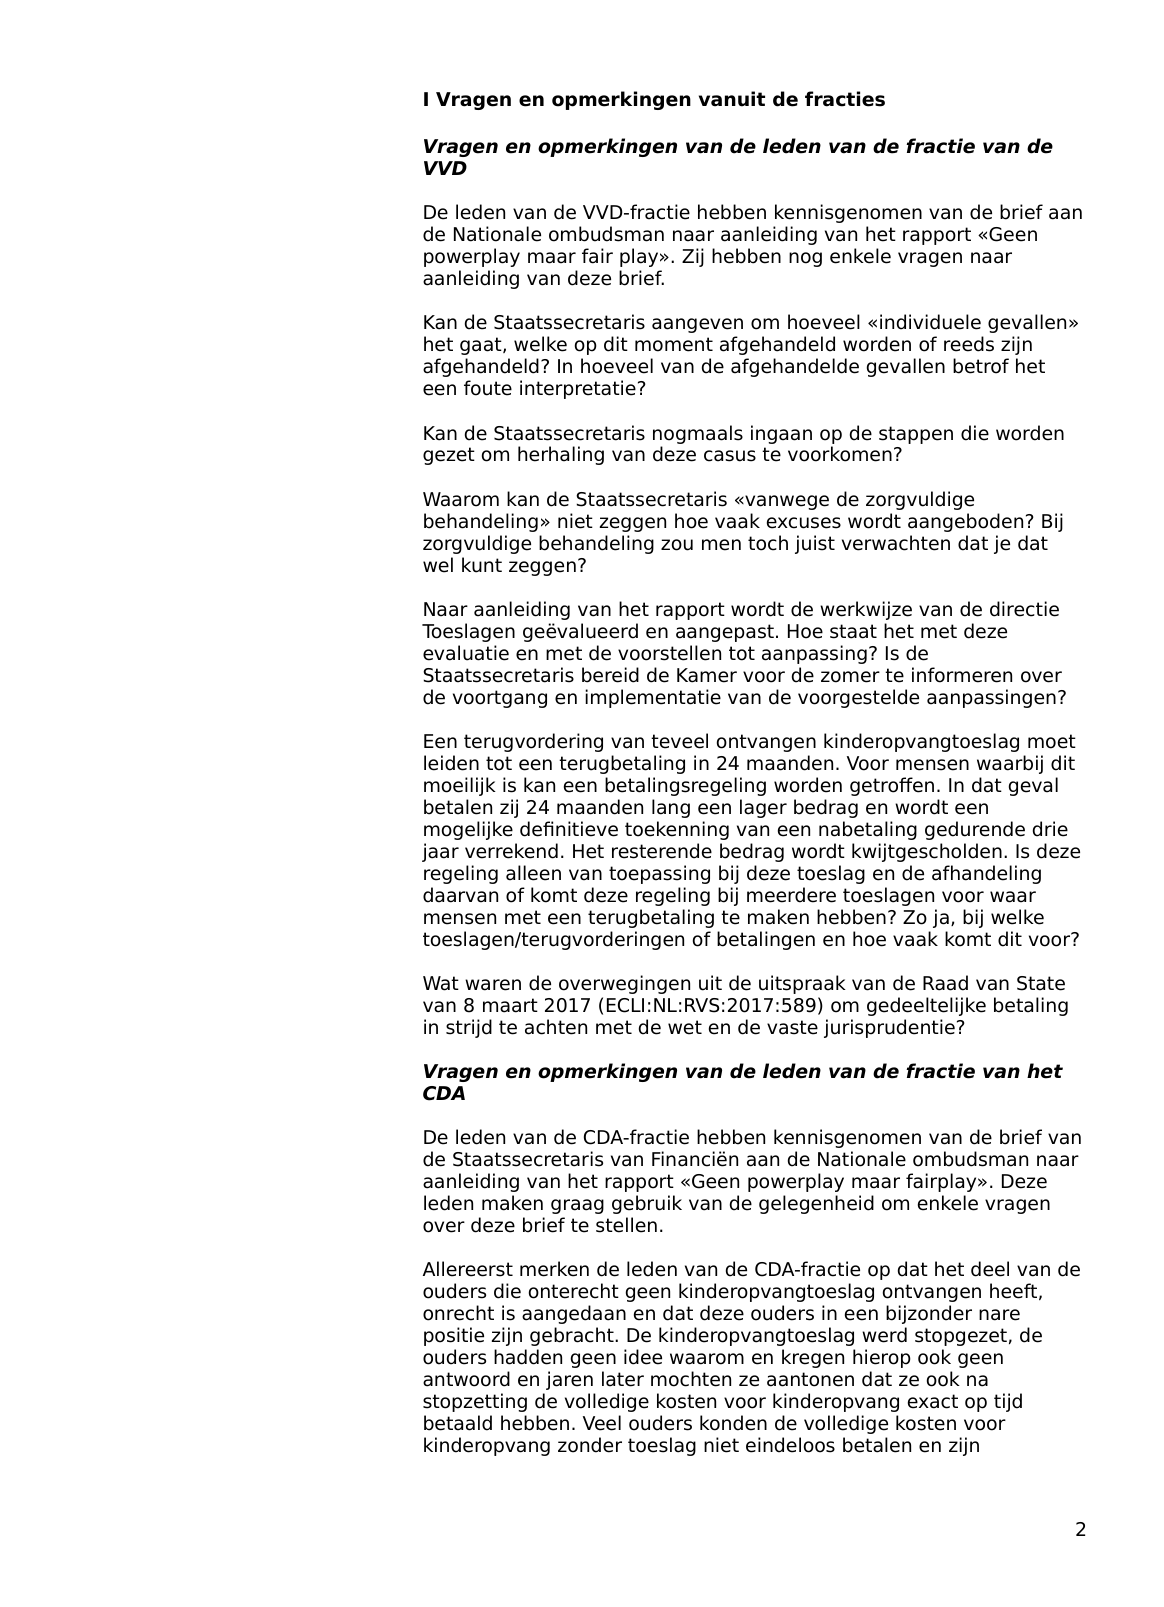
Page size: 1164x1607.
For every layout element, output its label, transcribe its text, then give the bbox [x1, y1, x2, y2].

subtitle Vragen en opmerkingen van de leden van de fractie van de VVD [422, 136, 1087, 180]
text Kan de Staatssecretaris aangeven om hoeveel «individuele gevallen» het gaat, welke op dit moment afgehandeld worden of reeds zijn afgehandeld? In hoeveel van de afgehandelde gevallen betrof het een foute interpretatie? [422, 312, 1087, 400]
text Wat waren de overwegingen uit de uitspraak van de Raad van State van 8 maart 2017 (ECLI:NL:RVS:2017:589) om gedeeltelijke betaling in strijd te achten met de wet en de vaste jurisprudentie? [422, 973, 1087, 1039]
text De leden van de VVD-fractie hebben kennisgenomen van de brief aan de Nationale ombudsman naar aanleiding van het rapport «Geen powerplay maar fair play». Zij hebben nog enkele vragen naar aanleiding van deze brief. [422, 202, 1087, 290]
text Allereerst merken de leden van de CDA-fractie op dat het deel van de ouders die onterecht geen kinderopvangtoeslag ontvangen heeft, onrecht is aangedaan en dat deze ouders in een bijzonder nare positie zijn gebracht. De kinderopvangtoeslag werd stopgezet, de ouders hadden geen idee waarom en kregen hierop ook geen antwoord en jaren later mochten ze aantonen dat ze ook na stopzetting de volledige kosten voor kinderopvang exact op tijd betaald hebben. Veel ouders konden de volledige kosten voor kinderopvang zonder toeslag niet eindeloos betalen en zijn [422, 1259, 1087, 1457]
text Een terugvordering van teveel ontvangen kinderopvangtoeslag moet leiden tot een terugbetaling in 24 maanden. Voor mensen waarbij dit moeilijk is kan een betalingsregeling worden getroffen. In dat geval betalen zij 24 maanden lang een lager bedrag en wordt een mogelijke definitieve toekenning van een nabetaling gedurende drie jaar verrekend. Het resterende bedrag wordt kwijtgescholden. Is deze regeling alleen van toepassing bij deze toeslag en de afhandeling daarvan of komt deze regeling bij meerdere toeslagen voor waar mensen met een terugbetaling te maken hebben? Zo ja, bij welke toeslagen/terugvorderingen of betalingen en hoe vaak komt dit voor? [422, 731, 1087, 951]
text De leden van de CDA-fractie hebben kennisgenomen van de brief van de Staatssecretaris van Financiën aan de Nationale ombudsman naar aanleiding van het rapport «Geen powerplay maar fairplay». Deze leden maken graag gebruik van de gelegenheid om enkele vragen over deze brief te stellen. [422, 1127, 1087, 1237]
text Kan de Staatssecretaris nogmaals ingaan op de stappen die worden gezet om herhaling van deze casus te voorkomen? [422, 422, 1087, 466]
text Naar aanleiding van het rapport wordt de werkwijze van de directie Toeslagen geëvalueerd en aangepast. Hoe staat het met deze evaluatie en met de voorstellen tot aanpassing? Is de Staatssecretaris bereid de Kamer voor de zomer te informeren over de voortgang en implementatie van de voorgestelde aanpassingen? [422, 599, 1087, 708]
subtitle I Vragen en opmerkingen vanuit de fracties [422, 89, 1087, 111]
subtitle Vragen en opmerkingen van de leden van de fractie van het CDA [422, 1061, 1087, 1105]
text Waarom kan de Staatssecretaris «vanwege de zorgvuldige behandeling» niet zeggen hoe vaak excuses wordt aangeboden? Bij zorgvuldige behandeling zou men toch juist verwachten dat je dat wel kunt zeggen? [422, 488, 1087, 576]
